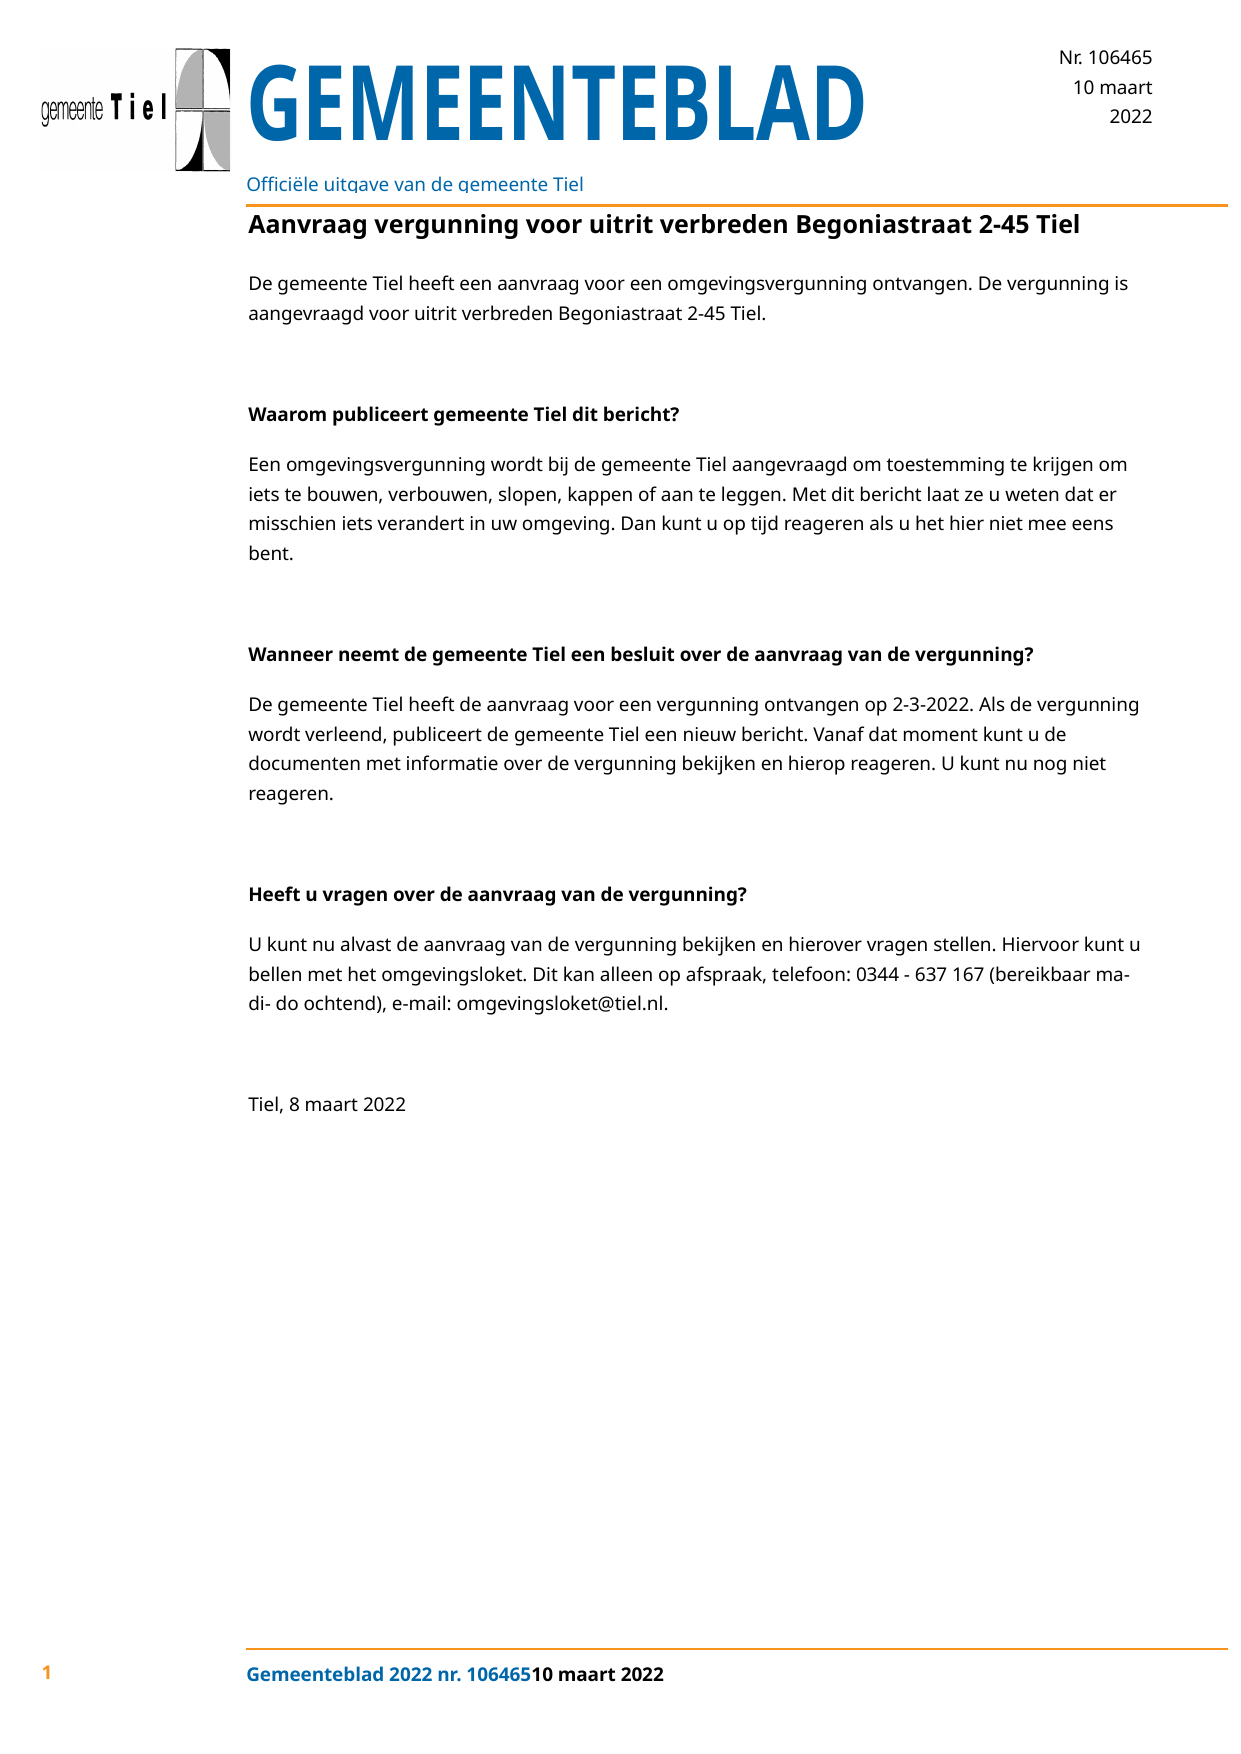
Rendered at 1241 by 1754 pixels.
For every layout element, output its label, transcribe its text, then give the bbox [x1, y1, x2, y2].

picture [41, 47, 231, 172]
text Heeft u vragen over de aanvraag van de vergunning? [248, 881, 1152, 906]
text Waarom publiceert gemeente Tiel dit bericht? [248, 401, 1152, 426]
text Een omgevingsvergunning wordt bij de gemeente Tiel aangevraagd om toestemming te krijgen om iets te bouwen, verbouwen, slopen, kappen of aan te leggen. Met dit bericht laat ze u weten dat er misschien iets verandert in uw omgeving. Dan kunt u op tijd reageren als u het hier niet mee eens bent. [248, 451, 1152, 566]
text Aanvraag vergunning voor uitrit verbreden Begoniastraat 2-45 Tiel [248, 207, 1152, 241]
text Wanneer neemt de gemeente Tiel een besluit over de aanvraag van de vergunning? [248, 641, 1152, 666]
text U kunt nu alvast de aanvraag van de vergunning bekijken en hierover vragen stellen. Hiervoor kunt u bellen met het omgevingsloket. Dit kan alleen op afspraak, telefoon: 0344 - 637 167 (bereikbaar ma-di- do ochtend), e-mail: omgevingsloket@tiel.nl. [248, 931, 1152, 1016]
text De gemeente Tiel heeft de aanvraag voor een vergunning ontvangen op 2-3-2022. Als de vergunning wordt verleend, publiceert de gemeente Tiel een nieuw bericht. Vanaf dat moment kunt u de documenten met informatie over de vergunning bekijken en hierop reageren. U kunt nu nog niet reageren. [248, 691, 1152, 806]
text Tiel, 8 maart 2022 [248, 1091, 1152, 1117]
text De gemeente Tiel heeft een aanvraag voor een omgevingsvergunning ontvangen. De vergunning is aangevraagd voor uitrit verbreden Begoniastraat 2-45 Tiel. [248, 270, 1152, 326]
